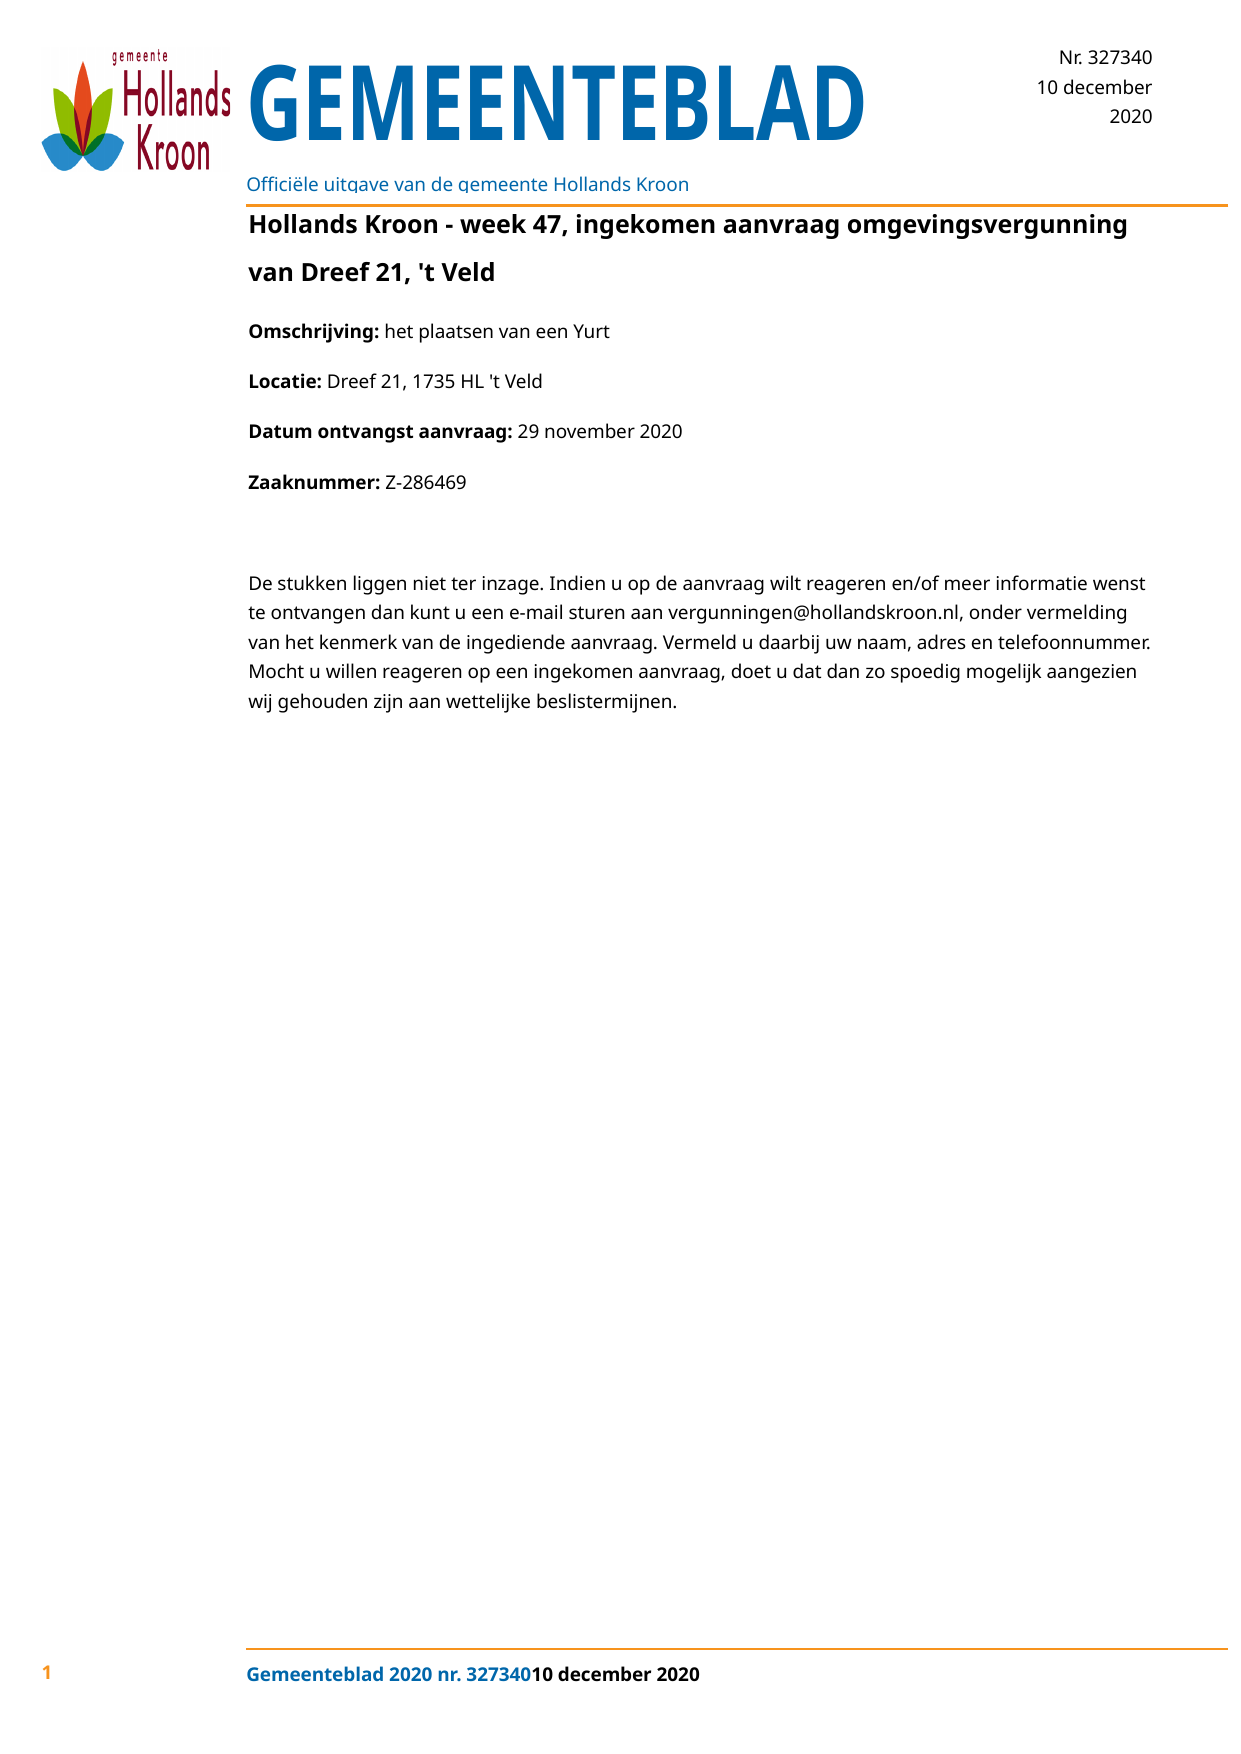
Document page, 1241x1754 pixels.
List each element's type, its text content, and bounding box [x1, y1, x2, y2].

text Omschrijving: het plaatsen van een Yurt [248, 318, 1152, 344]
text Zaaknummer: Z-286469 [248, 469, 1152, 495]
text Datum ontvangst aanvraag: 29 november 2020 [248, 419, 1152, 444]
picture [41, 47, 231, 172]
text Hollands Kroon - week 47, ingekomen aanvraag omgevingsvergunning van Dreef 21, 't Veld [248, 207, 1152, 288]
text Locatie: Dreef 21, 1735 HL 't Veld [248, 368, 1152, 394]
text De stukken liggen niet ter inzage. Indien u op de aanvraag wilt reageren en/of meer informatie wenst te ontvangen dan kunt u een e-mail sturen aan vergunningen@hollandskroon.nl, onder vermelding van het kenmerk van de ingediende aanvraag. Vermeld u daarbij uw naam, adres en telefoonnummer. Mocht u willen reageren op een ingekomen aanvraag, doet u dat dan zo spoedig mogelijk aangezien wij gehouden zijn aan wettelijke beslistermijnen. [248, 570, 1152, 714]
